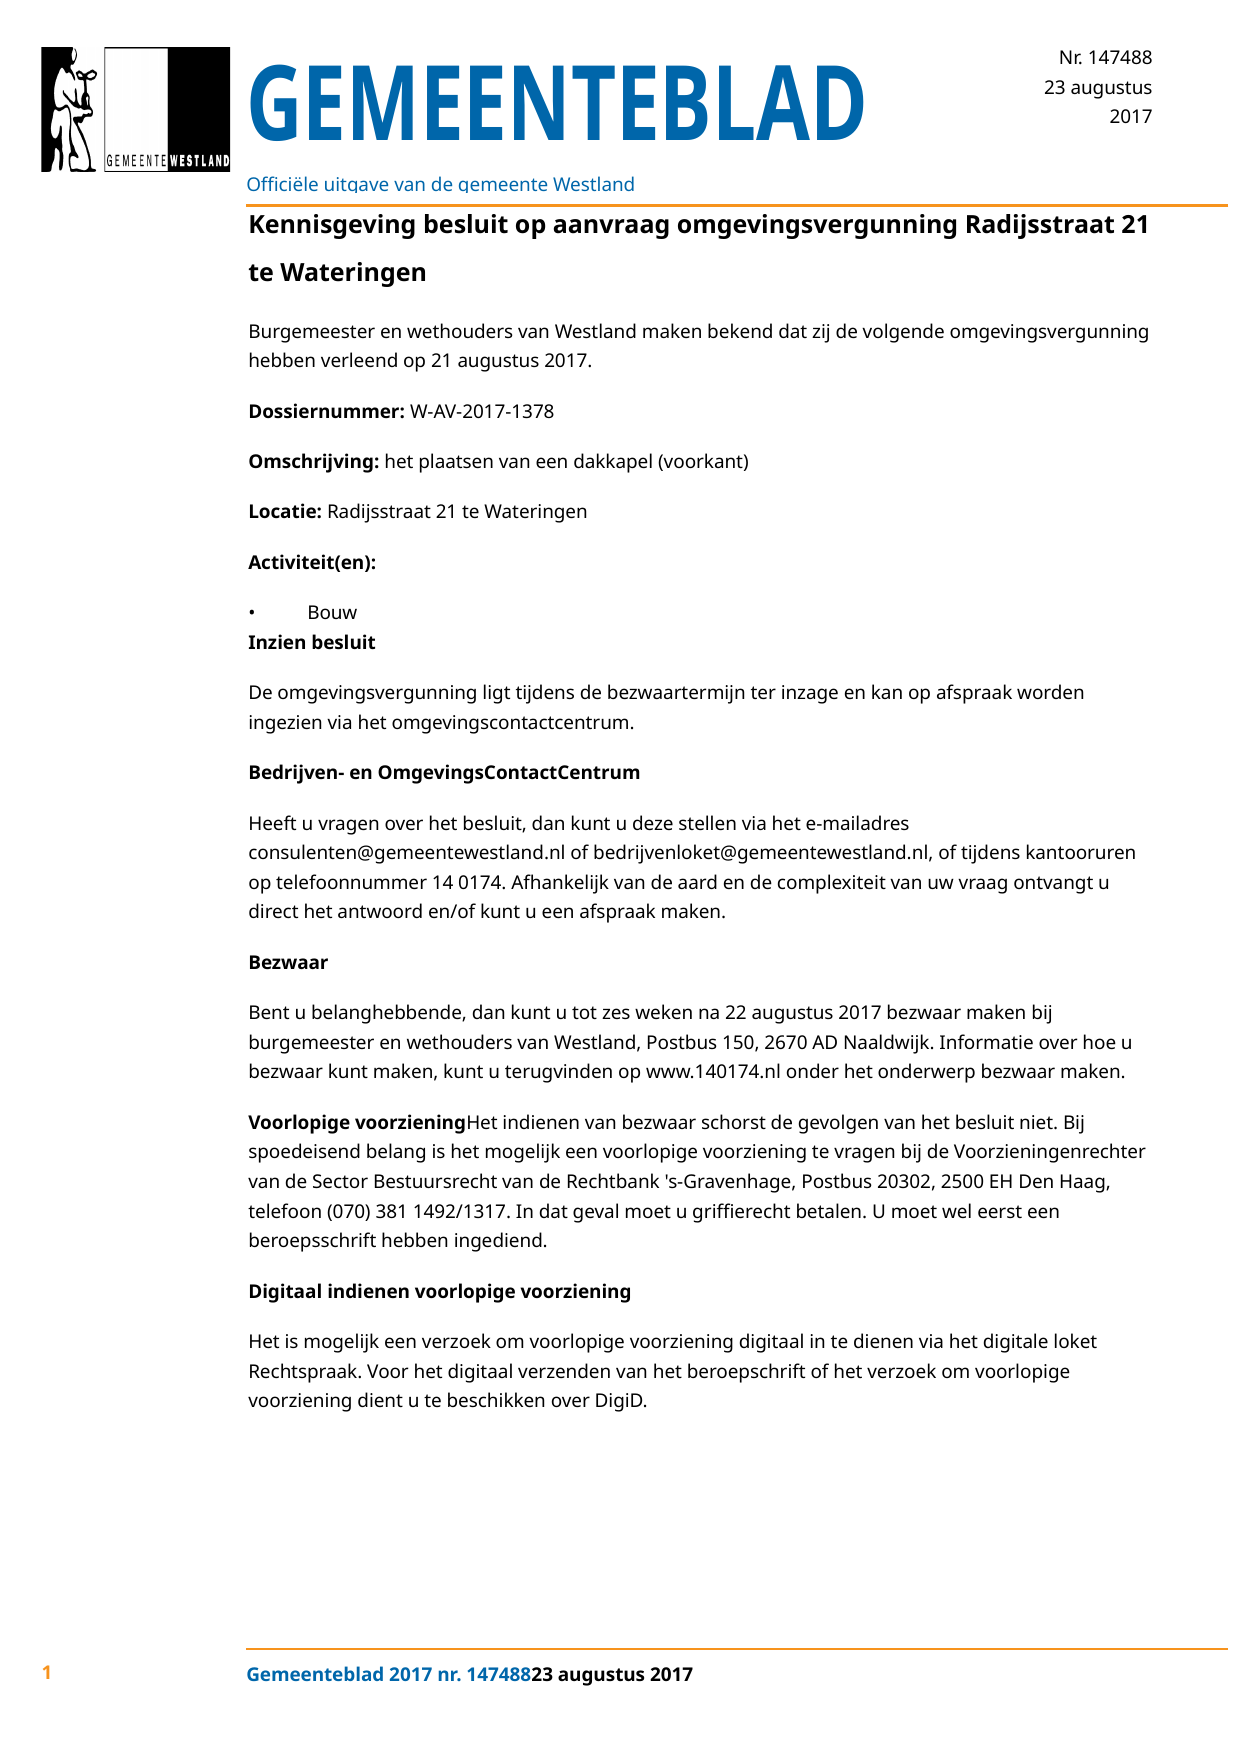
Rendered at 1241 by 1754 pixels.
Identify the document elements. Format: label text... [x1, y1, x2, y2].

text Bezwaar [248, 949, 1152, 975]
text Het is mogelijk een verzoek om voorlopige voorziening digitaal in te dienen via het digitale loket Rechtspraak. Voor het digitaal verzenden van het beroepschrift of het verzoek om voorlopige voorziening dient u te beschikken over DigiD. [248, 1328, 1152, 1413]
text Kennisgeving besluit op aanvraag omgevingsvergunning Radijsstraat 21 te Wateringen [248, 207, 1152, 288]
text Dossiernummer: W-AV-2017-1378 [248, 398, 1152, 424]
text Heeft u vragen over het besluit, dan kunt u deze stellen via het e-mailadres consulenten@gemeentewestland.nl of bedrijvenloket@gemeentewestland.nl, of tijdens kantooruren op telefoonnummer 14 0174. Afhankelijk van de aard en de complexiteit van uw vraag ontvangt u direct het antwoord en/of kunt u een afspraak maken. [248, 810, 1152, 924]
text Bent u belanghebbende, dan kunt u tot zes weken na 22 augustus 2017 bezwaar maken bij burgemeester en wethouders van Westland, Postbus 150, 2670 AD Naaldwijk. Informatie over hoe u bezwaar kunt maken, kunt u terugvinden op www.140174.nl onder het onderwerp bezwaar maken. [248, 999, 1152, 1084]
text Inzien besluit [248, 629, 1152, 655]
text Digitaal indienen voorlopige voorziening [248, 1278, 1152, 1304]
text Omschrijving: het plaatsen van een dakkapel (voorkant) [248, 448, 1152, 474]
list Bouw [248, 599, 1152, 625]
text Activiteit(en): [248, 549, 1152, 575]
text Bedrijven- en OmgevingsContactCentrum [248, 759, 1152, 785]
text Locatie: Radijsstraat 21 te Wateringen [248, 499, 1152, 524]
text Burgemeester en wethouders van Westland maken bekend dat zij de volgende omgevingsvergunning hebben verleend op 21 augustus 2017. [248, 318, 1152, 373]
text De omgevingsvergunning ligt tijdens de bezwaartermijn ter inzage en kan op afspraak worden ingezien via het omgevingscontactcentrum. [248, 679, 1152, 735]
picture [41, 47, 231, 172]
text Voorlopige voorzieningHet indienen van bezwaar schorst de gevolgen van het besluit niet. Bij spoedeisend belang is het mogelijk een voorlopige voorziening te vragen bij de Voorzieningenrechter van de Sector Bestuursrecht van de Rechtbank 's-Gravenhage, Postbus 20302, 2500 EH Den Haag, telefoon (070) 381 1492/1317. In dat geval moet u griffierecht betalen. U moet wel eerst een beroepsschrift hebben ingediend. [248, 1109, 1152, 1253]
